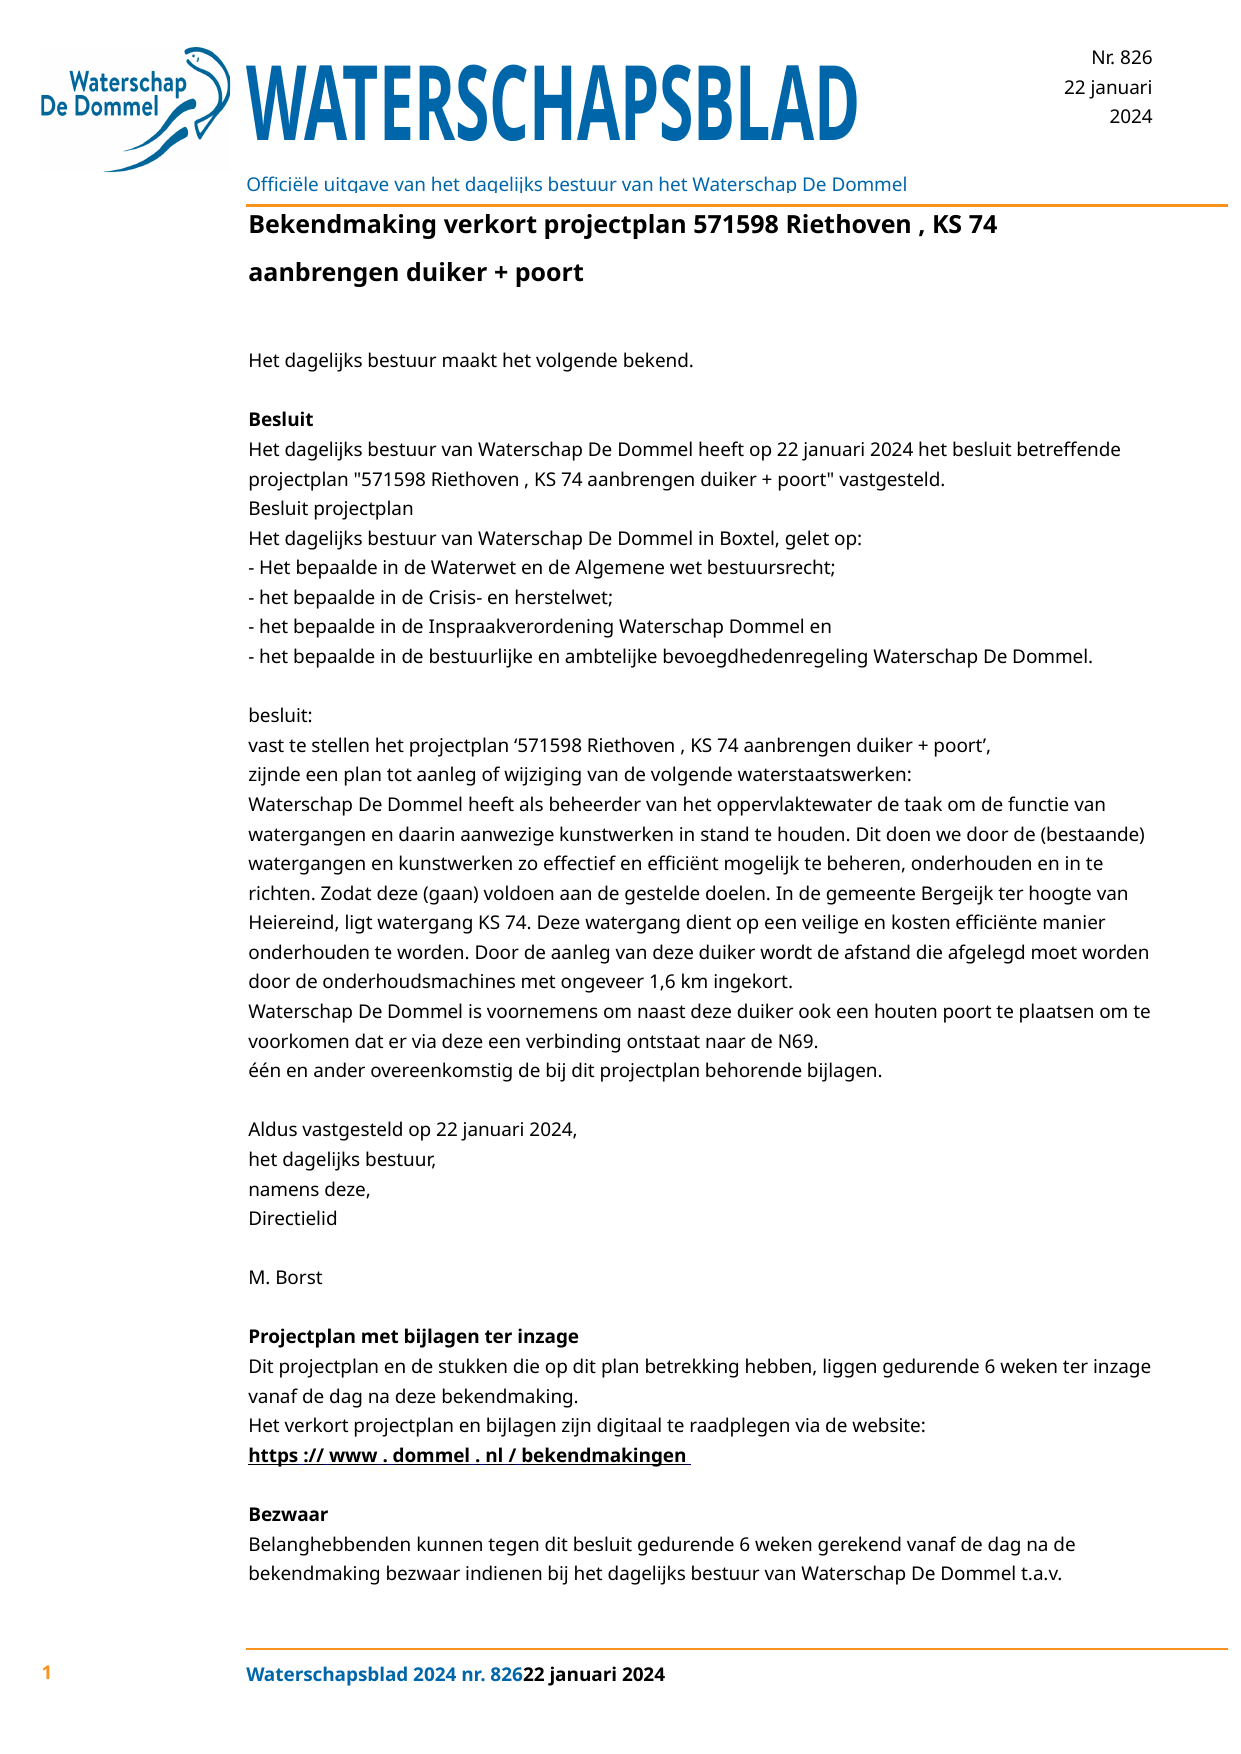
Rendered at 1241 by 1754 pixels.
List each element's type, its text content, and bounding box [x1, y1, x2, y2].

picture [41, 47, 231, 172]
text ‑ het bepaalde in de bestuurlijke en ambtelijke bevoegdhedenregeling Waterschap De Dommel. [248, 643, 1152, 669]
text Projectplan met bijlagen ter inzage [248, 1324, 1152, 1349]
text Dit projectplan en de stukken die op dit plan betrekking hebben, liggen gedurende 6 weken ter inzage vanaf de dag na deze bekendmaking. [248, 1353, 1152, 1409]
picture [198, 118, 210, 131]
text zijnde een plan tot aanleg of wijziging van de volgende waterstaatswerken: [248, 762, 1152, 787]
picture [45, 99, 51, 111]
text Het dagelijks bestuur van Waterschap De Dommel in Boxtel, gelet op: [248, 525, 1152, 551]
picture [204, 47, 231, 76]
text één en ander overeenkomstig de bij dit projectplan behorende bijlagen. [248, 1057, 1152, 1083]
text namens deze, [248, 1176, 1152, 1202]
text besluit: [248, 702, 1152, 728]
text ‑ Het bepaalde in de Waterwet en de Algemene wet bestuursrecht; [248, 554, 1152, 580]
text Belanghebbenden kunnen tegen dit besluit gedurende 6 weken gerekend vanaf de dag na de bekendmaking bezwaar indienen bij het dagelijks bestuur van Waterschap De Dommel t.a.v. [248, 1531, 1152, 1586]
text Het dagelijks bestuur van Waterschap De Dommel heeft op 22 januari 2024 het besluit betreffende projectplan "571598 Riethoven , KS 74 aanbrengen duiker + poort" vastgesteld. [248, 436, 1152, 492]
text Waterschap De Dommel is voornemens om naast deze duiker ook een houten poort te plaatsen om te voorkomen dat er via deze een verbinding ontstaat naar de N69. [248, 998, 1152, 1054]
text Het dagelijks bestuur maakt het volgende bekend. [248, 347, 1152, 373]
text Besluit projectplan [248, 495, 1152, 521]
text het dagelijks bestuur, [248, 1146, 1152, 1172]
text Bezwaar [248, 1501, 1152, 1527]
text M. Borst [248, 1264, 1152, 1290]
text Bekendmaking verkort projectplan 571598 Riethoven , KS 74 aanbrengen duiker + poort [248, 207, 1152, 288]
text ‑ het bepaalde in de Crisis‑ en herstelwet; [248, 584, 1152, 610]
text vast te stellen het projectplan ‘571598 Riethoven , KS 74 aanbrengen duiker + poort’, [248, 732, 1152, 758]
text Het verkort projectplan en bijlagen zijn digitaal te raadplegen via de website: [248, 1412, 1152, 1438]
text Waterschap De Dommel heeft als beheerder van het oppervlaktewater de taak om de functie van watergangen en daarin aanwezige kunstwerken in stand te houden. Dit doen we door de (bestaande) watergangen en kunstwerken zo effectief en efficiënt mogelijk te beheren, onderhouden en in te richten. Zodat deze (gaan) voldoen aan de gestelde doelen. In de gemeente Bergeijk ter hoogte van Heiereind, ligt watergang KS 74. Deze watergang dient op een veilige en kosten efficiënte manier onderhouden te worden. Door de aanleg van deze duiker wordt de afstand die afgelegd moet worden door de onderhoudsmachines met ongeveer 1,6 km ingekort. [248, 791, 1152, 994]
text https :// www . dommel . nl / bekendmakingen [248, 1442, 1152, 1468]
text Besluit [248, 407, 1152, 432]
text Directielid [248, 1205, 1152, 1231]
text ‑ het bepaalde in de Inspraakverordening Waterschap Dommel en [248, 614, 1152, 639]
text Aldus vastgesteld op 22 januari 2024, [248, 1117, 1152, 1142]
